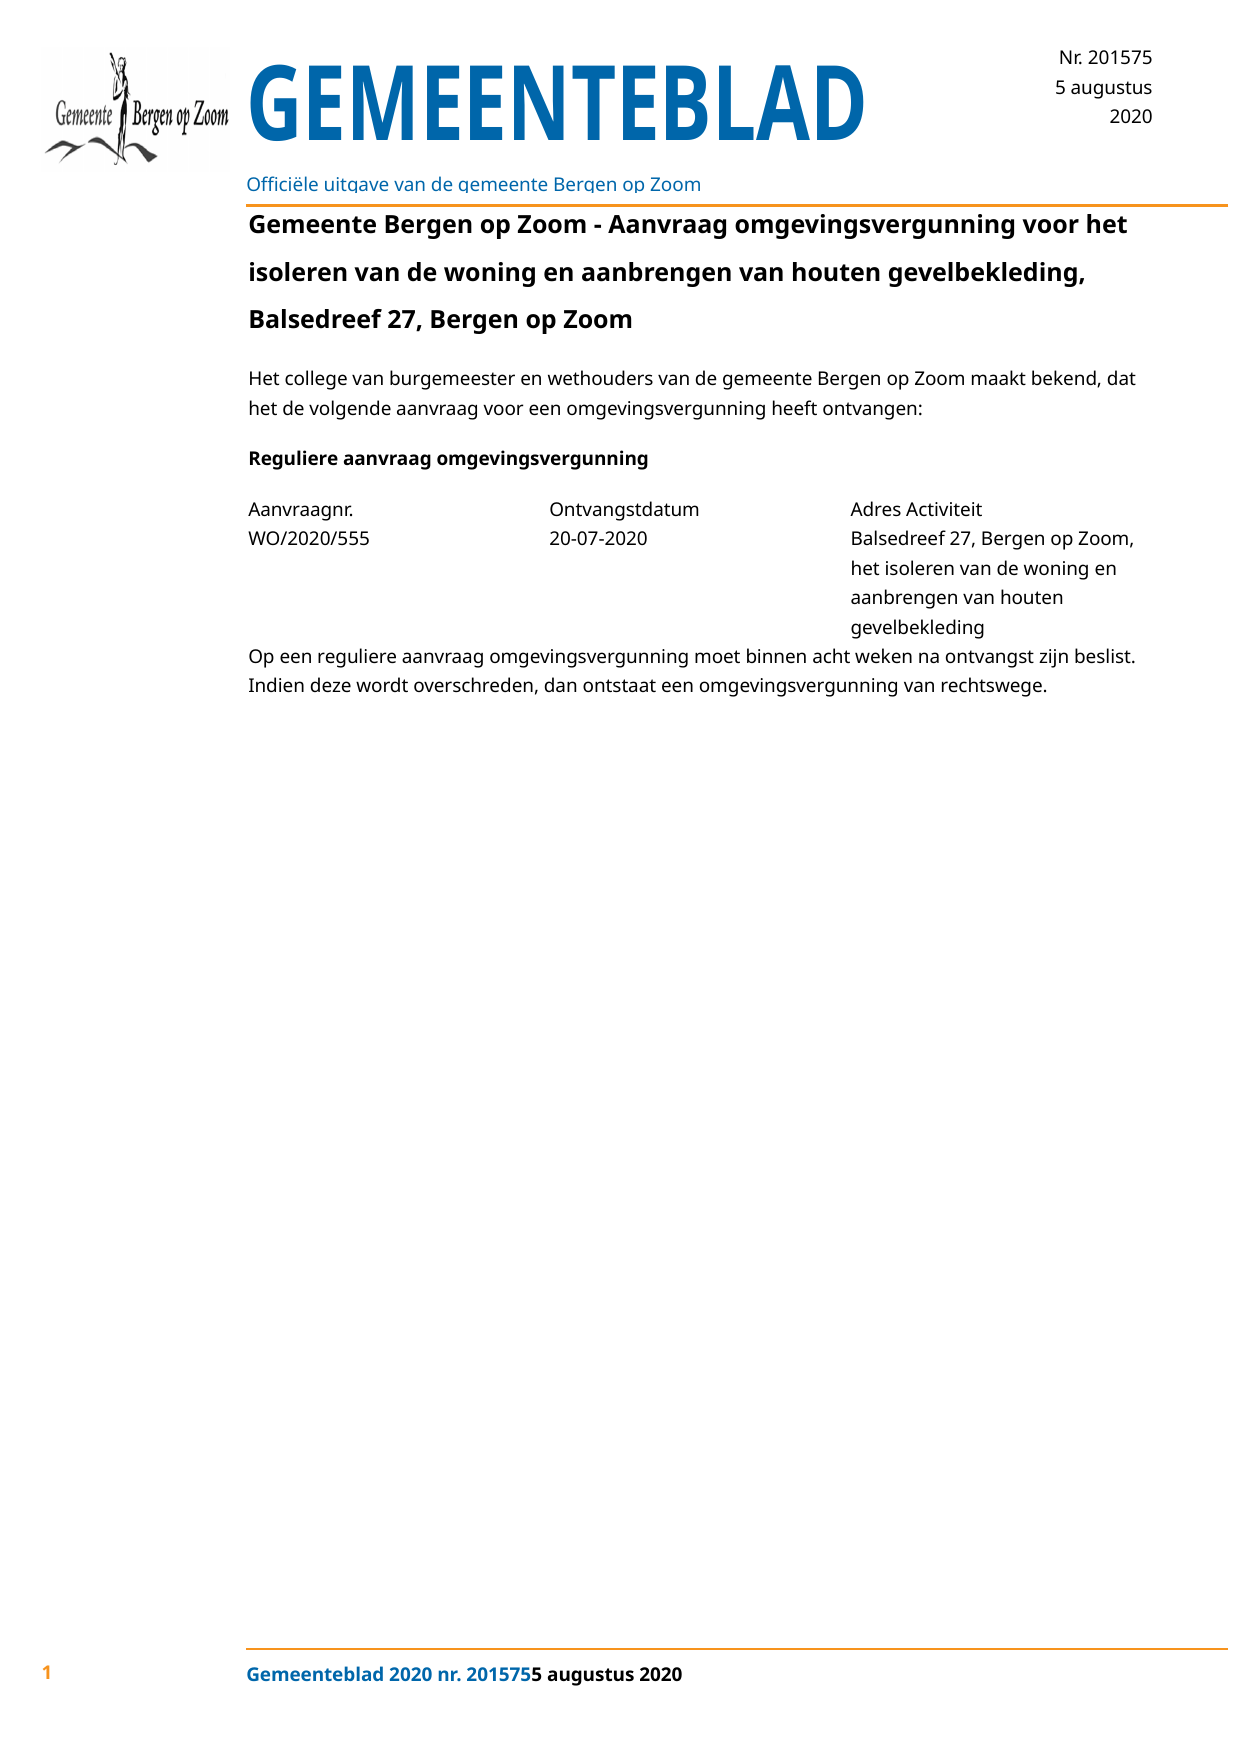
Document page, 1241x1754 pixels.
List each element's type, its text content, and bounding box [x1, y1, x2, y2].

text Reguliere aanvraag omgevingsvergunning [248, 446, 1152, 471]
table_header WO/2020/555 [248, 525, 549, 639]
text Gemeente Bergen op Zoom - Aanvraag omgevingsvergunning voor het isoleren van de woning en aanbrengen van houten gevelbekleding, Balsedreef 27, Bergen op Zoom [248, 207, 1152, 336]
table_header Balsedreef 27, Bergen op Zoom, het isoleren van de woning en aanbrengen van houten gevelbekleding [850, 525, 1152, 639]
text Op een reguliere aanvraag omgevingsvergunning moet binnen acht weken na ontvangst zijn beslist. Indien deze wordt overschreden, dan ontstaat een omgevingsvergunning van rechtswege. [248, 643, 1152, 698]
table_header Adres Activiteit [850, 496, 1152, 522]
picture [41, 47, 231, 172]
text Het college van burgemeester en wethouders van de gemeente Bergen op Zoom maakt bekend, dat het de volgende aanvraag voor een omgevingsvergunning heeft ontvangen: [248, 366, 1152, 421]
table_header Aanvraagnr. [248, 496, 549, 522]
table_header Ontvangstdatum [549, 496, 850, 522]
table_header 20-07-2020 [549, 525, 850, 639]
